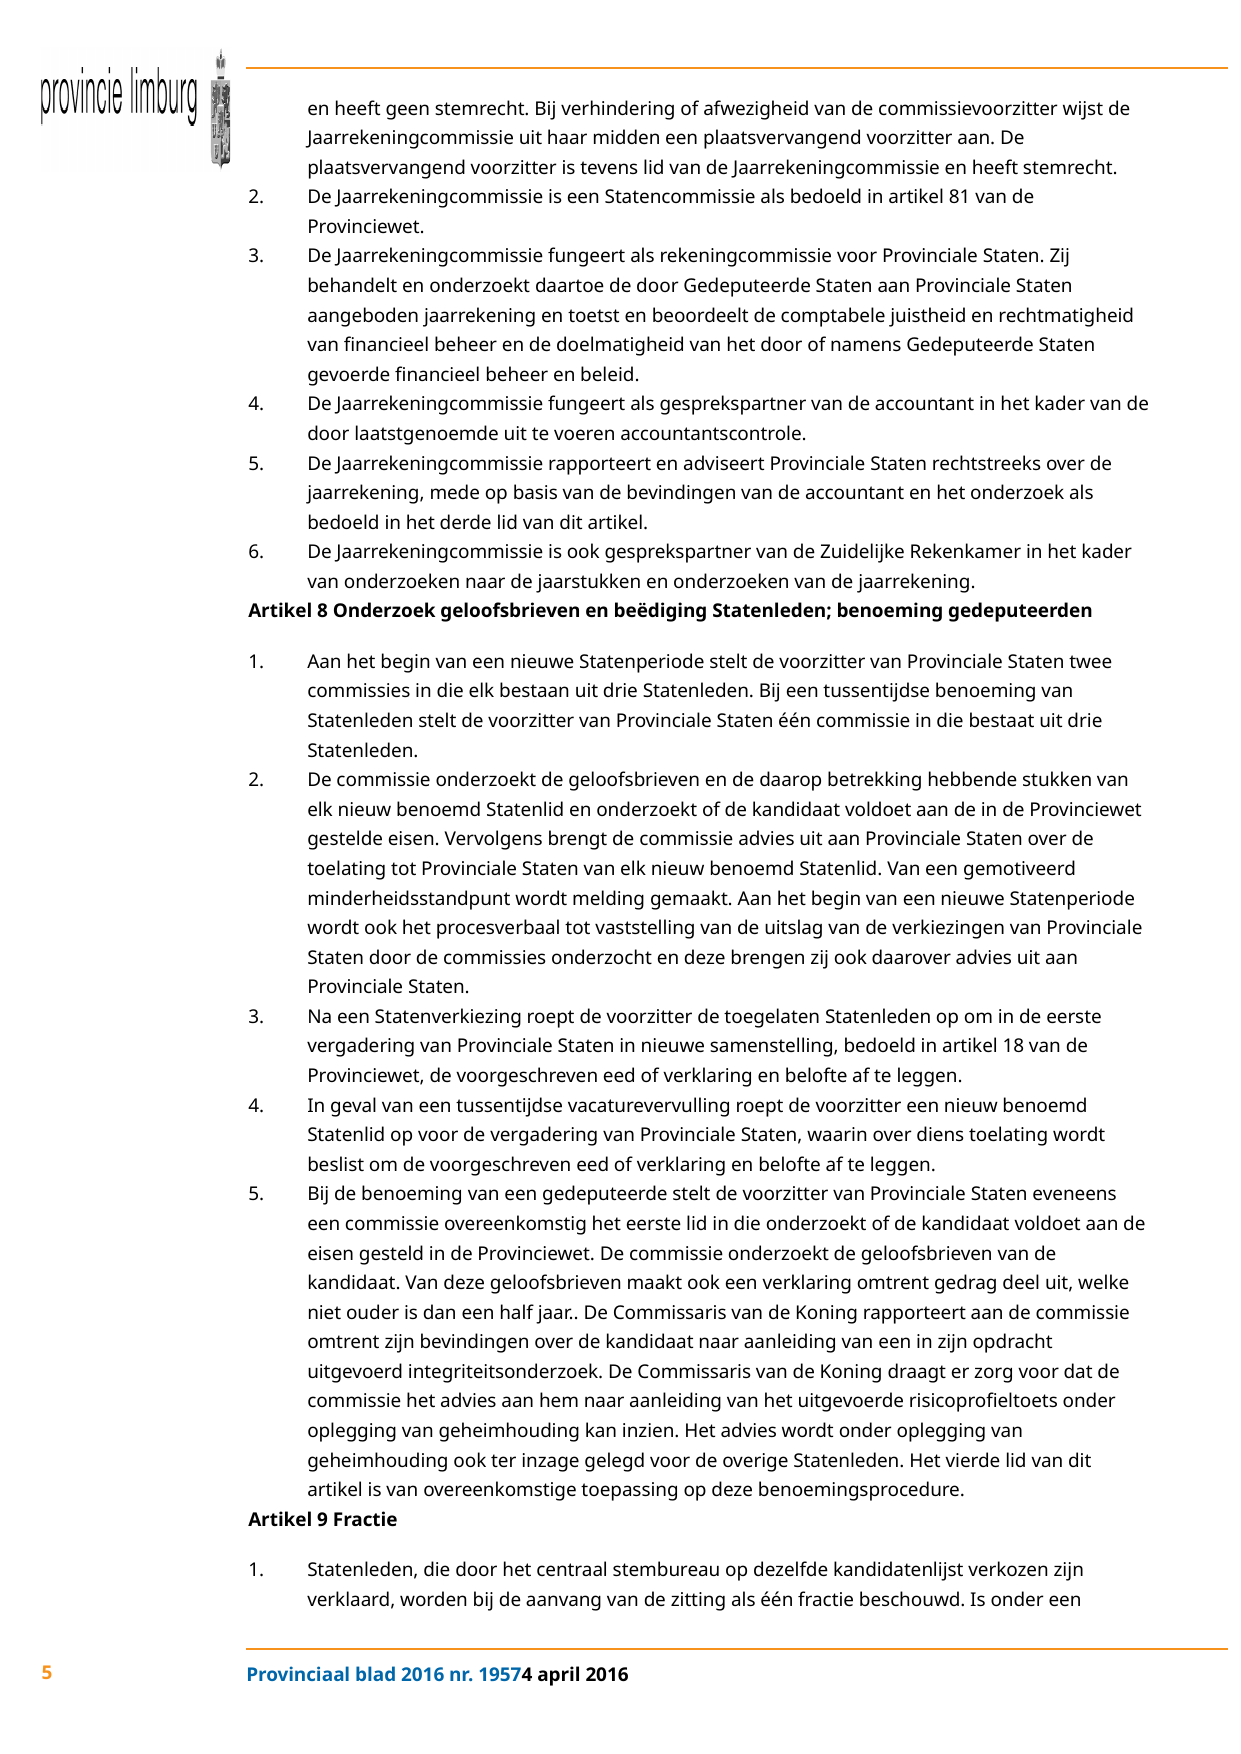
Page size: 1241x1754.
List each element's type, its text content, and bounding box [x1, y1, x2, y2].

picture [41, 47, 231, 172]
list Statenleden, die door het centraal stembureau op dezelfde kandidatenlijst verkozen zijn verklaard, worden bij de aanvang van de zitting als één fractie beschouwd. Is onder een [248, 1556, 1152, 1612]
text Artikel 9 Fractie [248, 1506, 1152, 1532]
list en heeft geen stemrecht. Bij verhindering of afwezigheid van de commissievoorzitter wijst de Jaarrekeningcommissie uit haar midden een plaatsvervangend voorzitter aan. De plaatsvervangend voorzitter is tevens lid van de Jaarrekeningcommissie en heeft stemrecht. [248, 95, 1152, 180]
list In geval van een tussentijdse vacaturevervulling roept de voorzitter een nieuw benoemd Statenlid op voor de vergadering van Provinciale Staten, waarin over diens toelating wordt beslist om de voorgeschreven eed of verklaring en belofte af te leggen. [248, 1092, 1152, 1177]
list Na een Statenverkiezing roept de voorzitter de toegelaten Statenleden op om in de eerste vergadering van Provinciale Staten in nieuwe samenstelling, bedoeld in artikel 18 van de Provinciewet, de voorgeschreven eed of verklaring en belofte af te leggen. [248, 1003, 1152, 1088]
list De Jaarrekeningcommissie is een Statencommissie als bedoeld in artikel 81 van de Provinciewet. [248, 183, 1152, 239]
list De Jaarrekeningcommissie fungeert als gesprekspartner van de accountant in het kader van de door laatstgenoemde uit te voeren accountantscontrole. [248, 391, 1152, 446]
list De Jaarrekeningcommissie is ook gesprekspartner van de Zuidelijke Rekenkamer in het kader van onderzoeken naar de jaarstukken en onderzoeken van de jaarrekening. [248, 538, 1152, 594]
list De commissie onderzoekt de geloofsbrieven en de daarop betrekking hebbende stukken van elk nieuw benoemd Statenlid en onderzoekt of de kandidaat voldoet aan de in de Provinciewet gestelde eisen. Vervolgens brengt de commissie advies uit aan Provinciale Staten over de toelating tot Provinciale Staten van elk nieuw benoemd Statenlid. Van een gemotiveerd minderheidsstandpunt wordt melding gemaakt. Aan het begin van een nieuwe Statenperiode wordt ook het procesverbaal tot vaststelling van de uitslag van de verkiezingen van Provinciale Staten door de commissies onderzocht en deze brengen zij ook daarover advies uit aan Provinciale Staten. [248, 766, 1152, 999]
list Aan het begin van een nieuwe Statenperiode stelt de voorzitter van Provinciale Staten twee commissies in die elk bestaan uit drie Statenleden. Bij een tussentijdse benoeming van Statenleden stelt de voorzitter van Provinciale Staten één commissie in die bestaat uit drie Statenleden. [248, 648, 1152, 763]
text Artikel 8 Onderzoek geloofsbrieven en beëdiging Statenleden; benoeming gedeputeerden [248, 598, 1152, 623]
list De Jaarrekeningcommissie fungeert als rekeningcommissie voor Provinciale Staten. Zij behandelt en onderzoekt daartoe de door Gedeputeerde Staten aan Provinciale Staten aangeboden jaarrekening en toetst en beoordeelt de comptabele juistheid en rechtmatigheid van financieel beheer en de doelmatigheid van het door of namens Gedeputeerde Staten gevoerde financieel beheer en beleid. [248, 243, 1152, 387]
list Bij de benoeming van een gedeputeerde stelt de voorzitter van Provinciale Staten eveneens een commissie overeenkomstig het eerste lid in die onderzoekt of de kandidaat voldoet aan de eisen gesteld in de Provinciewet. De commissie onderzoekt de geloofsbrieven van de kandidaat. Van deze geloofsbrieven maakt ook een verklaring omtrent gedrag deel uit, welke niet ouder is dan een half jaar.. De Commissaris van de Koning rapporteert aan de commissie omtrent zijn bevindingen over de kandidaat naar aanleiding van een in zijn opdracht uitgevoerd integriteitsonderzoek. De Commissaris van de Koning draagt er zorg voor dat de commissie het advies aan hem naar aanleiding van het uitgevoerde risicoprofieltoets onder oplegging van geheimhouding kan inzien. Het advies wordt onder oplegging van geheimhouding ook ter inzage gelegd voor de overige Statenleden. Het vierde lid van dit artikel is van overeenkomstige toepassing op deze benoemingsprocedure. [248, 1181, 1152, 1502]
list De Jaarrekeningcommissie rapporteert en adviseert Provinciale Staten rechtstreeks over de jaarrekening, mede op basis van de bevindingen van de accountant en het onderzoek als bedoeld in het derde lid van dit artikel. [248, 450, 1152, 535]
